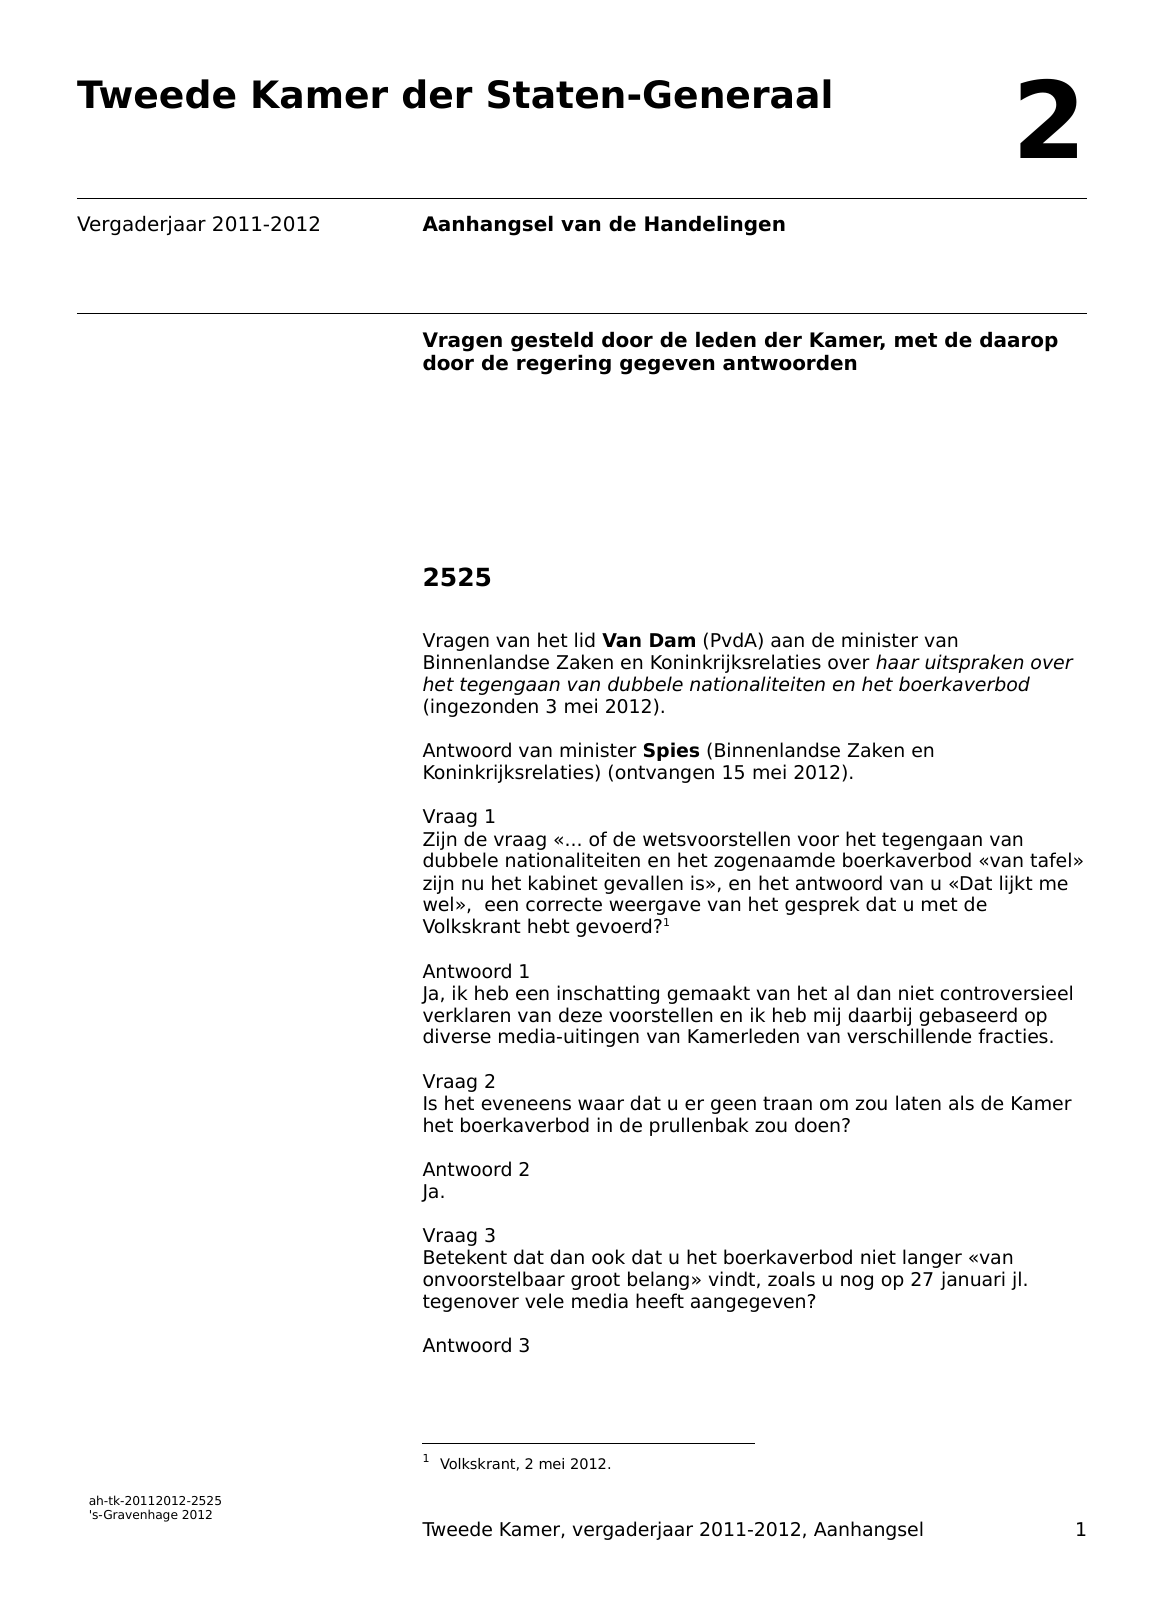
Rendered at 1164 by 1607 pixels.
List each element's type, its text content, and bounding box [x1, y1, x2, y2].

table_header 2 [886, 59, 1087, 198]
text Antwoord 2 [422, 1159, 1087, 1181]
text Betekent dat dan ook dat u het boerkaverbod niet langer «van onvoorstelbaar groot belang» vindt, zoals u nog op 27 januari jl. tegenover vele media heeft aangegeven? [422, 1247, 1087, 1313]
text 's-Gravenhage 2012 [88, 1508, 323, 1522]
text Ja. [422, 1181, 1087, 1203]
text Vraag 2 [422, 1071, 1087, 1093]
text Vraag 3 [422, 1225, 1087, 1247]
text Antwoord van minister Spies (Binnenlandse Zaken en Koninkrijksrelaties) (ontvangen 15 mei 2012). [422, 740, 1087, 784]
table_cell [77, 314, 422, 375]
text Antwoord 1 [422, 961, 1087, 982]
text Antwoord 3 [422, 1335, 1087, 1357]
text Vraag 1 [422, 806, 1087, 828]
table_cell Vergaderjaar 2011-2012 [77, 199, 422, 313]
text Ja, ik heb een inschatting gemaakt van het al dan niet controversieel verklaren van deze voorstellen en ik heb mij daarbij gebaseerd op diverse media-uitingen van Kamerleden van verschillende fracties. [422, 982, 1087, 1048]
text Zijn de vraag «... of de wetsvoorstellen voor het tegengaan van dubbele nationaliteiten en het zogenaamde boerkaverbod «van tafel» zijn nu het kabinet gevallen is», en het antwoord van u «Dat lijkt me wel», een correcte weergave van het gesprek dat u met de Volkskrant hebt gevoerd? [422, 828, 1087, 938]
table_cell Aanhangsel van de Handelingen [422, 199, 1087, 313]
text Volkskrant, 2 mei 2012. [422, 1452, 1087, 1474]
table_header Tweede Kamer der Staten-Generaal [77, 59, 886, 198]
table_cell Vragen gesteld door de leden der Kamer, met de daarop door de regering gegeven antwoorden [422, 314, 1087, 375]
text Is het eveneens waar dat u er geen traan om zou laten als de Kamer het boerkaverbod in de prullenbak zou doen? [422, 1093, 1087, 1137]
text Vragen van het lid Van Dam (PvdA) aan de minister van Binnenlandse Zaken en Koninkrijksrelaties over haar uitspraken over het tegengaan van dubbele nationaliteiten en het boerkaverbod (ingezonden 3 mei 2012). [422, 630, 1087, 718]
text ah-tk-20112012-2525 [88, 1494, 323, 1508]
text 2525 [422, 563, 1087, 592]
